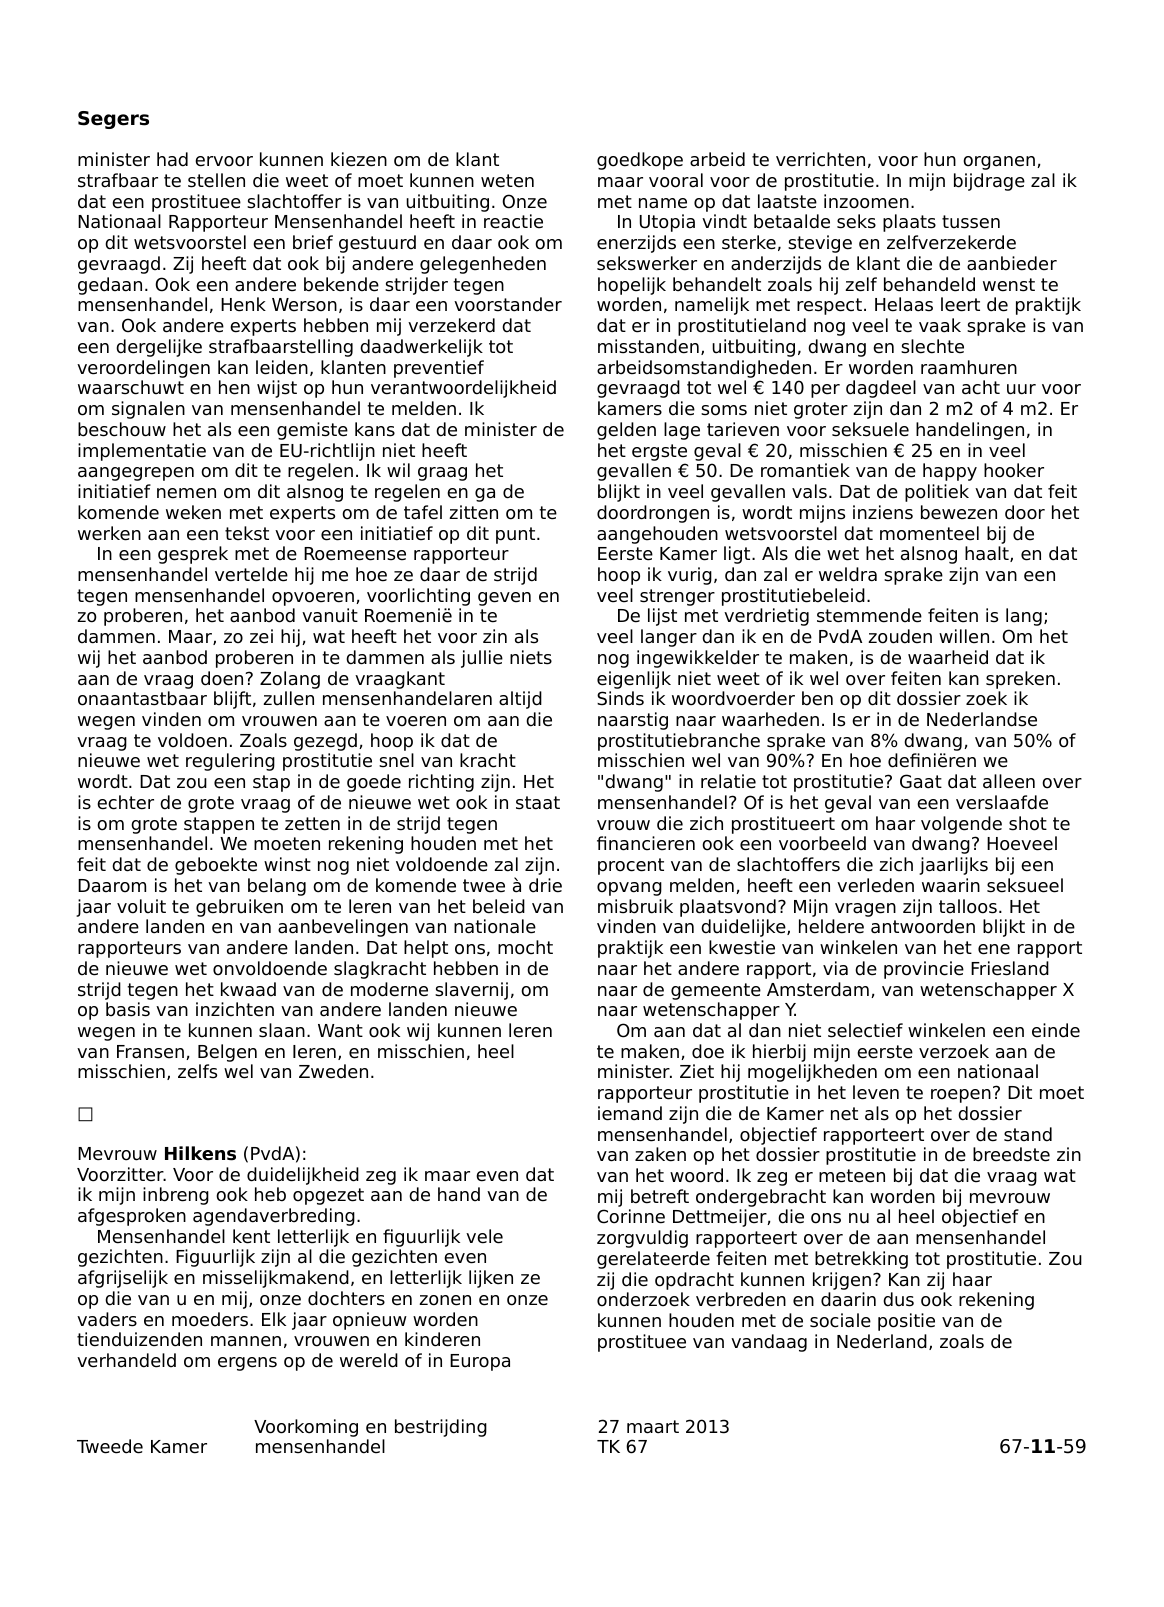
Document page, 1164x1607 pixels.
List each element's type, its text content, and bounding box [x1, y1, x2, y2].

text Mensenhandel kent letterlijk en figuurlijk vele gezichten. Figuurlijk zijn al die gezichten even afgrijselijk en misselijkmakend, en letterlijk lijken ze op die van u en mij, onze dochters en zonen en onze vaders en moeders. Elk jaar opnieuw worden tienduizenden mannen, vrouwen en kinderen verhandeld om ergens op de wereld of in Europa [77, 1227, 567, 1372]
text Mevrouw Hilkens (PvdA): [77, 1144, 567, 1164]
text Om aan dat al dan niet selectief winkelen een einde te maken, doe ik hierbij mijn eerste verzoek aan de minister. Ziet hij mogelijkheden om een nationaal rapporteur prostitutie in het leven te roepen? Dit moet iemand zijn die de Kamer net als op het dossier mensenhandel, objectief rapporteert over de stand van zaken op het dossier prostitutie in de breedste zin van het woord. Ik zeg er meteen bij dat die vraag wat mij betreft ondergebracht kan worden bij mevrouw Corinne Dettmeijer, die ons nu al heel objectief en zorgvuldig rapporteert over de aan mensenhandel gerelateerde feiten met betrekking tot prostitutie. Zou zij die opdracht kunnen krijgen? Kan zij haar onderzoek verbreden en daarin dus ook rekening kunnen houden met de sociale positie van de prostituee van vandaag in Nederland, zoals de [596, 1021, 1087, 1352]
text In een gesprek met de Roemeense rapporteur mensenhandel vertelde hij me hoe ze daar de strijd tegen mensenhandel opvoeren, voorlichting geven en zo proberen, het aanbod vanuit Roemenië in te dammen. Maar, zo zei hij, wat heeft het voor zin als wij het aanbod proberen in te dammen als jullie niets aan de vraag doen? Zolang de vraagkant onaantastbaar blijft, zullen mensenhandelaren altijd wegen vinden om vrouwen aan te voeren om aan die vraag te voldoen. Zoals gezegd, hoop ik dat de nieuwe wet regulering prostitutie snel van kracht wordt. Dat zou een stap in de goede richting zijn. Het is echter de grote vraag of de nieuwe wet ook in staat is om grote stappen te zetten in de strijd tegen mensenhandel. We moeten rekening houden met het feit dat de geboekte winst nog niet voldoende zal zijn. Daarom is het van belang om de komende twee à drie jaar voluit te gebruiken om te leren van het beleid van andere landen en van aanbevelingen van nationale rapporteurs van andere landen. Dat helpt ons, mocht de nieuwe wet onvoldoende slagkracht hebben in de strijd tegen het kwaad van de moderne slavernij, om op basis van inzichten van andere landen nieuwe wegen in te kunnen slaan. Want ook wij kunnen leren van Fransen, Belgen en Ieren, en misschien, heel misschien, zelfs wel van Zweden. [77, 544, 567, 1083]
text goedkope arbeid te verrichten, voor hun organen, maar vooral voor de prostitutie. In mijn bijdrage zal ik met name op dat laatste inzoomen. [596, 150, 1087, 212]
text minister had ervoor kunnen kiezen om de klant strafbaar te stellen die weet of moet kunnen weten dat een prostituee slachtoffer is van uitbuiting. Onze Nationaal Rapporteur Mensenhandel heeft in reactie op dit wetsvoorstel een brief gestuurd en daar ook om gevraagd. Zij heeft dat ook bij andere gelegenheden gedaan. Ook een andere bekende strijder tegen mensenhandel, Henk Werson, is daar een voorstander van. Ook andere experts hebben mij verzekerd dat een dergelijke strafbaarstelling daadwerkelijk tot veroordelingen kan leiden, klanten preventief waarschuwt en hen wijst op hun verantwoordelijkheid om signalen van mensenhandel te melden. Ik beschouw het als een gemiste kans dat de minister de implementatie van de EU-richtlijn niet heeft aangegrepen om dit te regelen. Ik wil graag het initiatief nemen om dit alsnog te regelen en ga de komende weken met experts om de tafel zitten om te werken aan een tekst voor een initiatief op dit punt. [77, 150, 567, 544]
text In Utopia vindt betaalde seks plaats tussen enerzijds een sterke, stevige en zelfverzekerde sekswerker en anderzijds de klant die de aanbieder hopelijk behandelt zoals hij zelf behandeld wenst te worden, namelijk met respect. Helaas leert de praktijk dat er in prostitutieland nog veel te vaak sprake is van misstanden, uitbuiting, dwang en slechte arbeidsomstandigheden. Er worden raamhuren gevraagd tot wel € 140 per dagdeel van acht uur voor kamers die soms niet groter zijn dan 2 m2 of 4 m2. Er gelden lage tarieven voor seksuele handelingen, in het ergste geval € 20, misschien € 25 en in veel gevallen € 50. De romantiek van de happy hooker blijkt in veel gevallen vals. Dat de politiek van dat feit doordrongen is, wordt mijns inziens bewezen door het aangehouden wetsvoorstel dat momenteel bij de Eerste Kamer ligt. Als die wet het alsnog haalt, en dat hoop ik vurig, dan zal er weldra sprake zijn van een veel strenger prostitutiebeleid. [596, 212, 1087, 606]
text De lijst met verdrietig stemmende feiten is lang; veel langer dan ik en de PvdA zouden willen. Om het nog ingewikkelder te maken, is de waarheid dat ik eigenlijk niet weet of ik wel over feiten kan spreken. Sinds ik woordvoerder ben op dit dossier zoek ik naarstig naar waarheden. Is er in de Nederlandse prostitutiebranche sprake van 8% dwang, van 50% of misschien wel van 90%? En hoe definiëren we "dwang" in relatie tot prostitutie? Gaat dat alleen over mensenhandel? Of is het geval van een verslaafde vrouw die zich prostitueert om haar volgende shot te financieren ook een voorbeeld van dwang? Hoeveel procent van de slachtoffers die zich jaarlijks bij een opvang melden, heeft een verleden waarin seksueel misbruik plaatsvond? Mijn vragen zijn talloos. Het vinden van duidelijke, heldere antwoorden blijkt in de praktijk een kwestie van winkelen van het ene rapport naar het andere rapport, via de provincie Friesland naar de gemeente Amsterdam, van wetenschapper X naar wetenschapper Y. [596, 606, 1087, 1021]
text Voorzitter. Voor de duidelijkheid zeg ik maar even dat ik mijn inbreng ook heb opgezet aan de hand van de afgesproken agendaverbreding. [77, 1164, 567, 1227]
text □ [77, 1103, 567, 1124]
